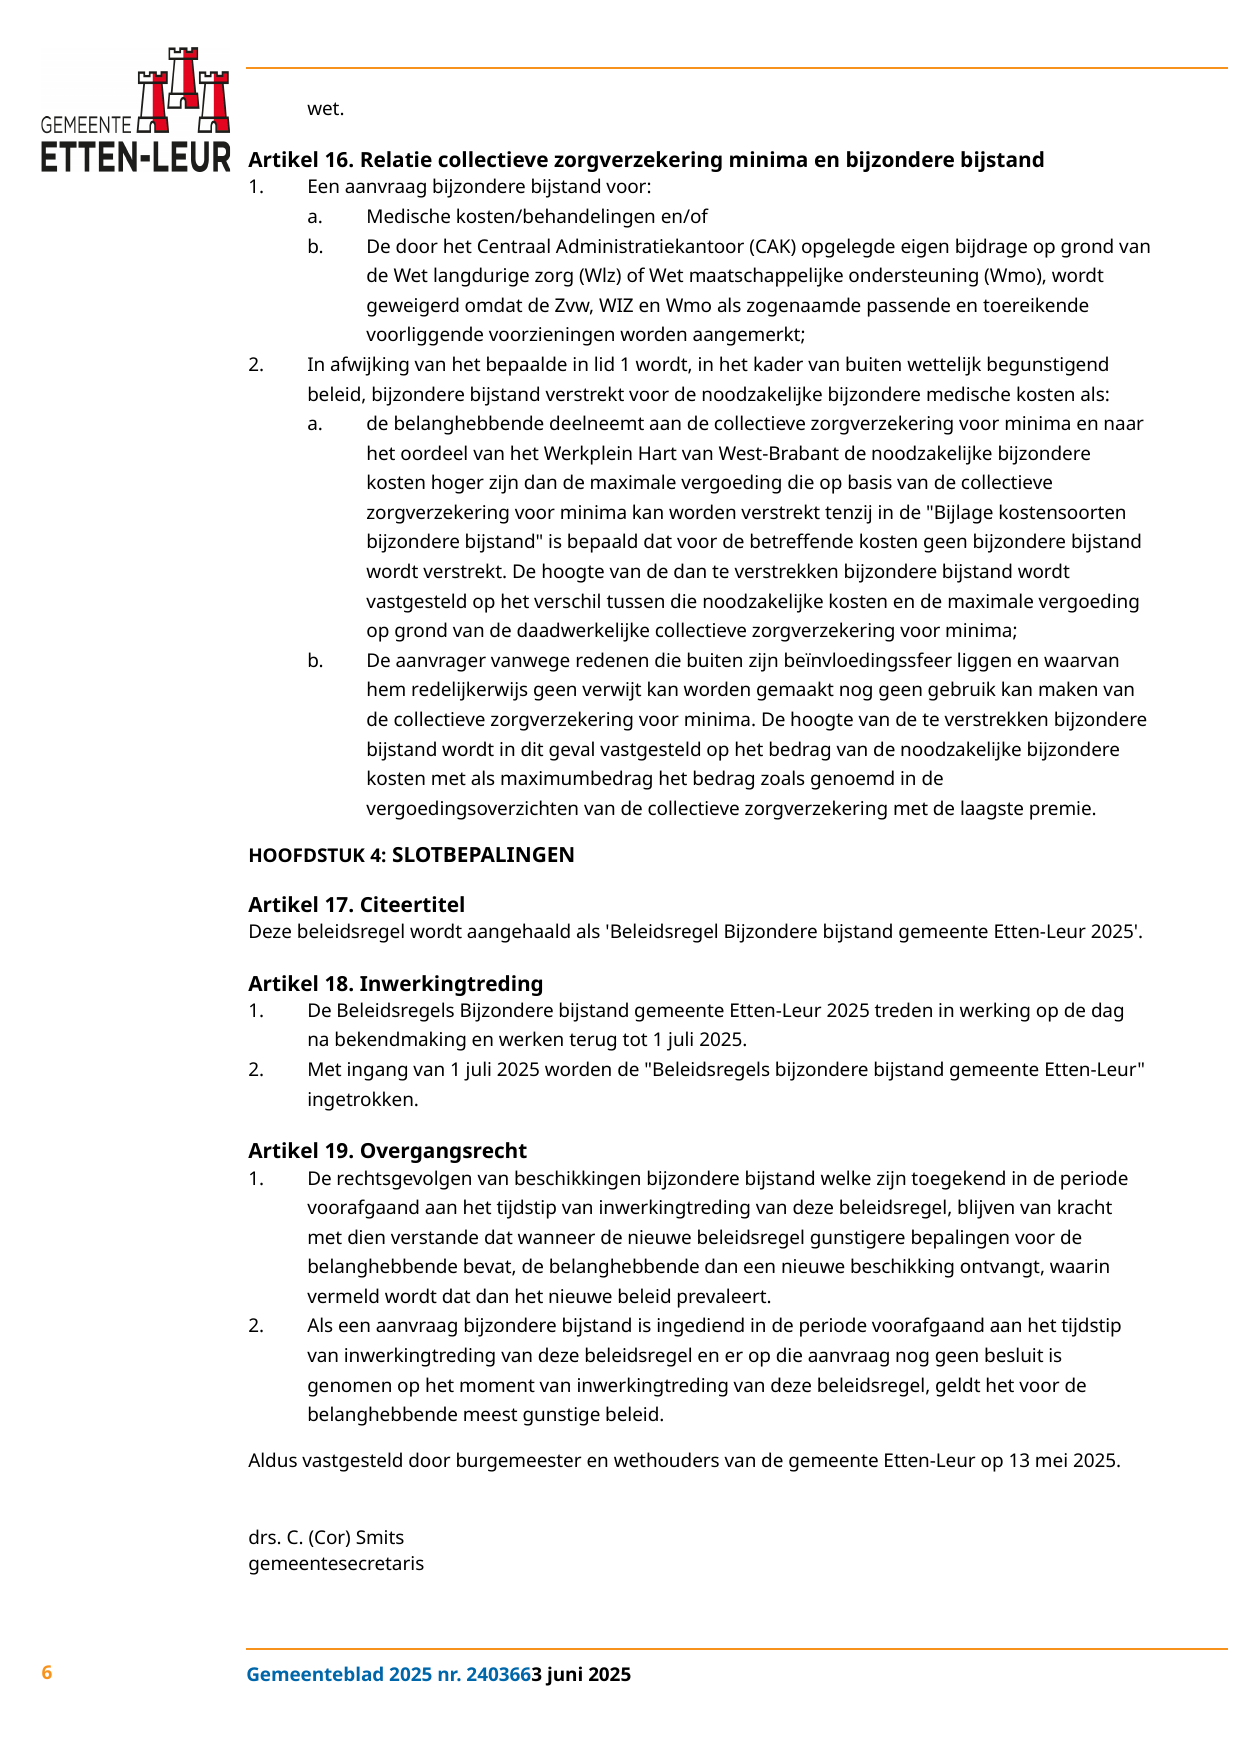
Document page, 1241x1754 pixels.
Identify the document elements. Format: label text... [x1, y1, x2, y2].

text Artikel 18. Inwerkingtreding [248, 969, 1152, 997]
list de belanghebbende deelneemt aan de collectieve zorgverzekering voor minima en naar het oordeel van het Werkplein Hart van West-Brabant de noodzakelijke bijzondere kosten hoger zijn dan de maximale vergoeding die op basis van de collectieve zorgverzekering voor minima kan worden verstrekt tenzij in de "Bijlage kostensoorten bijzondere bijstand" is bepaald dat voor de betreffende kosten geen bijzondere bijstand wordt verstrekt. De hoogte van de dan te verstrekken bijzondere bijstand wordt vastgesteld op het verschil tussen die noodzakelijke kosten en de maximale vergoeding op grond van de daadwerkelijke collectieve zorgverzekering voor minima; [307, 410, 1152, 643]
text drs. C. (Cor) Smits [248, 1524, 1152, 1550]
list wet. [248, 95, 1152, 121]
list De rechtsgevolgen van beschikkingen bijzondere bijstand welke zijn toegekend in de periode voorafgaand aan het tijdstip van inwerkingtreding van deze beleidsregel, blijven van kracht met dien verstande dat wanneer de nieuwe beleidsregel gunstigere bepalingen voor de belanghebbende bevat, de belanghebbende dan een nieuwe beschikking ontvangt, waarin vermeld wordt dat dan het nieuwe beleid prevaleert. [248, 1165, 1152, 1309]
picture [41, 47, 231, 172]
list De Beleidsregels Bijzondere bijstand gemeente Etten-Leur 2025 treden in werking op de dag na bekendmaking en werken terug tot 1 juli 2025. [248, 997, 1152, 1052]
list Medische kosten/behandelingen en/of [307, 203, 1152, 229]
text Aldus vastgesteld door burgemeester en wethouders van de gemeente Etten-Leur op 13 mei 2025. [248, 1447, 1152, 1473]
text HOOFDSTUK 4: SLOTBEPALINGEN [248, 841, 1152, 869]
text Deze beleidsregel wordt aangehaald als 'Beleidsregel Bijzondere bijstand gemeente Etten-Leur 2025'. [248, 918, 1152, 944]
list De aanvrager vanwege redenen die buiten zijn beïnvloedingssfeer liggen en waarvan hem redelijkerwijs geen verwijt kan worden gemaakt nog geen gebruik kan maken van de collectieve zorgverzekering voor minima. De hoogte van de te verstrekken bijzondere bijstand wordt in dit geval vastgesteld op het bedrag van de noodzakelijke bijzondere kosten met als maximumbedrag het bedrag zoals genoemd in de vergoedingsoverzichten van de collectieve zorgverzekering met de laagste premie. [307, 647, 1152, 821]
list In afwijking van het bepaalde in lid 1 wordt, in het kader van buiten wettelijk begunstigend beleid, bijzondere bijstand verstrekt voor de noodzakelijke bijzondere medische kosten als: [248, 351, 1152, 406]
list Als een aanvraag bijzondere bijstand is ingediend in de periode voorafgaand aan het tijdstip van inwerkingtreding van deze beleidsregel en er op die aanvraag nog geen besluit is genomen op het moment van inwerkingtreding van deze beleidsregel, geldt het voor de belanghebbende meest gunstige beleid. [248, 1313, 1152, 1427]
text Artikel 19. Overgangsrecht [248, 1136, 1152, 1165]
list De door het Centraal Administratiekantoor (CAK) opgelegde eigen bijdrage op grond van de Wet langdurige zorg (Wlz) of Wet maatschappelijke ondersteuning (Wmo), wordt geweigerd omdat de Zvw, WIZ en Wmo als zogenaamde passende en toereikende voorliggende voorzieningen worden aangemerkt; [307, 233, 1152, 347]
text Artikel 17. Citeertitel [248, 890, 1152, 918]
text gemeentesecretaris [248, 1550, 1152, 1576]
list Een aanvraag bijzondere bijstand voor: [248, 174, 1152, 199]
text Artikel 16. Relatie collectieve zorgverzekering minima en bijzondere bijstand [248, 145, 1152, 174]
list Met ingang van 1 juli 2025 worden de "Beleidsregels bijzondere bijstand gemeente Etten-Leur" ingetrokken. [248, 1056, 1152, 1112]
